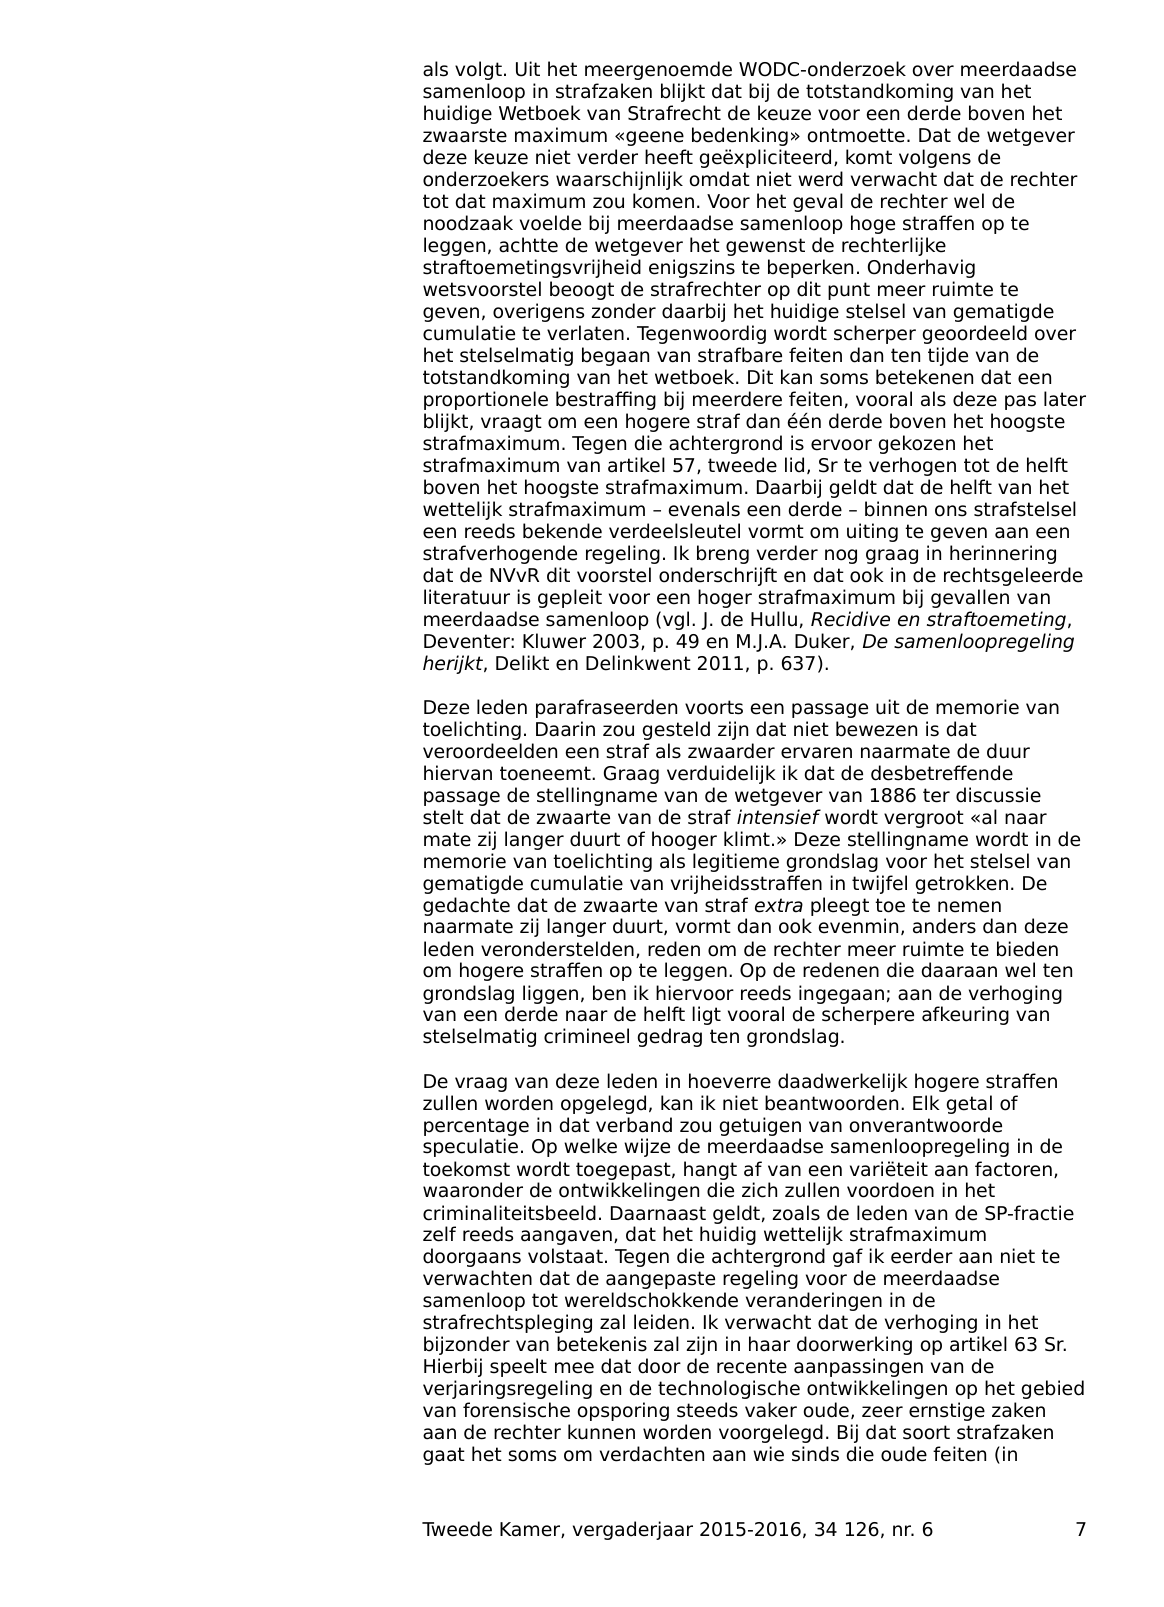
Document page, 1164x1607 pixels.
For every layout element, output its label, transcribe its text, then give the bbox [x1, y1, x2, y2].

text De vraag van deze leden in hoeverre daadwerkelijk hogere straffen zullen worden opgelegd, kan ik niet beantwoorden. Elk getal of percentage in dat verband zou getuigen van onverantwoorde speculatie. Op welke wijze de meerdaadse samenloopregeling in de toekomst wordt toegepast, hangt af van een variëteit aan factoren, waaronder de ontwikkelingen die zich zullen voordoen in het criminaliteitsbeeld. Daarnaast geldt, zoals de leden van de SP-fractie zelf reeds aangaven, dat het huidig wettelijk strafmaximum doorgaans volstaat. Tegen die achtergrond gaf ik eerder aan niet te verwachten dat de aangepaste regeling voor de meerdaadse samenloop tot wereldschokkende veranderingen in de strafrechtspleging zal leiden. Ik verwacht dat de verhoging in het bijzonder van betekenis zal zijn in haar doorwerking op artikel 63 Sr. Hierbij speelt mee dat door de recente aanpassingen van de verjaringsregeling en de technologische ontwikkelingen op het gebied van forensische opsporing steeds vaker oude, zeer ernstige zaken aan de rechter kunnen worden voorgelegd. Bij dat soort strafzaken gaat het soms om verdachten aan wie sinds die oude feiten (in [422, 1071, 1087, 1466]
text Deze leden parafraseerden voorts een passage uit de memorie van toelichting. Daarin zou gesteld zijn dat niet bewezen is dat veroordeelden een straf als zwaarder ervaren naarmate de duur hiervan toeneemt. Graag verduidelijk ik dat de desbetreffende passage de stellingname van de wetgever van 1886 ter discussie stelt dat de zwaarte van de straf intensief wordt vergroot «al naar mate zij langer duurt of hooger klimt.» Deze stellingname wordt in de memorie van toelichting als legitieme grondslag voor het stelsel van gematigde cumulatie van vrijheidsstraffen in twijfel getrokken. De gedachte dat de zwaarte van straf extra pleegt toe te nemen naarmate zij langer duurt, vormt dan ook evenmin, anders dan deze leden veronderstelden, reden om de rechter meer ruimte te bieden om hogere straffen op te leggen. Op de redenen die daaraan wel ten grondslag liggen, ben ik hiervoor reeds ingegaan; aan de verhoging van een derde naar de helft ligt vooral de scherpere afkeuring van stelselmatig crimineel gedrag ten grondslag. [422, 697, 1087, 1048]
text als volgt. Uit het meergenoemde WODC-onderzoek over meerdaadse samenloop in strafzaken blijkt dat bij de totstandkoming van het huidige Wetboek van Strafrecht de keuze voor een derde boven het zwaarste maximum «geene bedenking» ontmoette. Dat de wetgever deze keuze niet verder heeft geëxpliciteerd, komt volgens de onderzoekers waarschijnlijk omdat niet werd verwacht dat de rechter tot dat maximum zou komen. Voor het geval de rechter wel de noodzaak voelde bij meerdaadse samenloop hoge straffen op te leggen, achtte de wetgever het gewenst de rechterlijke straftoemetingsvrijheid enigszins te beperken. Onderhavig wetsvoorstel beoogt de strafrechter op dit punt meer ruimte te geven, overigens zonder daarbij het huidige stelsel van gematigde cumulatie te verlaten. Tegenwoordig wordt scherper geoordeeld over het stelselmatig begaan van strafbare feiten dan ten tijde van de totstandkoming van het wetboek. Dit kan soms betekenen dat een proportionele bestraffing bij meerdere feiten, vooral als deze pas later blijkt, vraagt om een hogere straf dan één derde boven het hoogste strafmaximum. Tegen die achtergrond is ervoor gekozen het strafmaximum van artikel 57, tweede lid, Sr te verhogen tot de helft boven het hoogste strafmaximum. Daarbij geldt dat de helft van het wettelijk strafmaximum – evenals een derde – binnen ons strafstelsel een reeds bekende verdeelsleutel vormt om uiting te geven aan een strafverhogende regeling. Ik breng verder nog graag in herinnering dat de NVvR dit voorstel onderschrijft en dat ook in de rechtsgeleerde literatuur is gepleit voor een hoger strafmaximum bij gevallen van meerdaadse samenloop (vgl. J. de Hullu, Recidive en straftoemeting, Deventer: Kluwer 2003, p. 49 en M.J.A. Duker, De samenloopregeling herijkt, Delikt en Delinkwent 2011, p. 637). [422, 59, 1087, 674]
